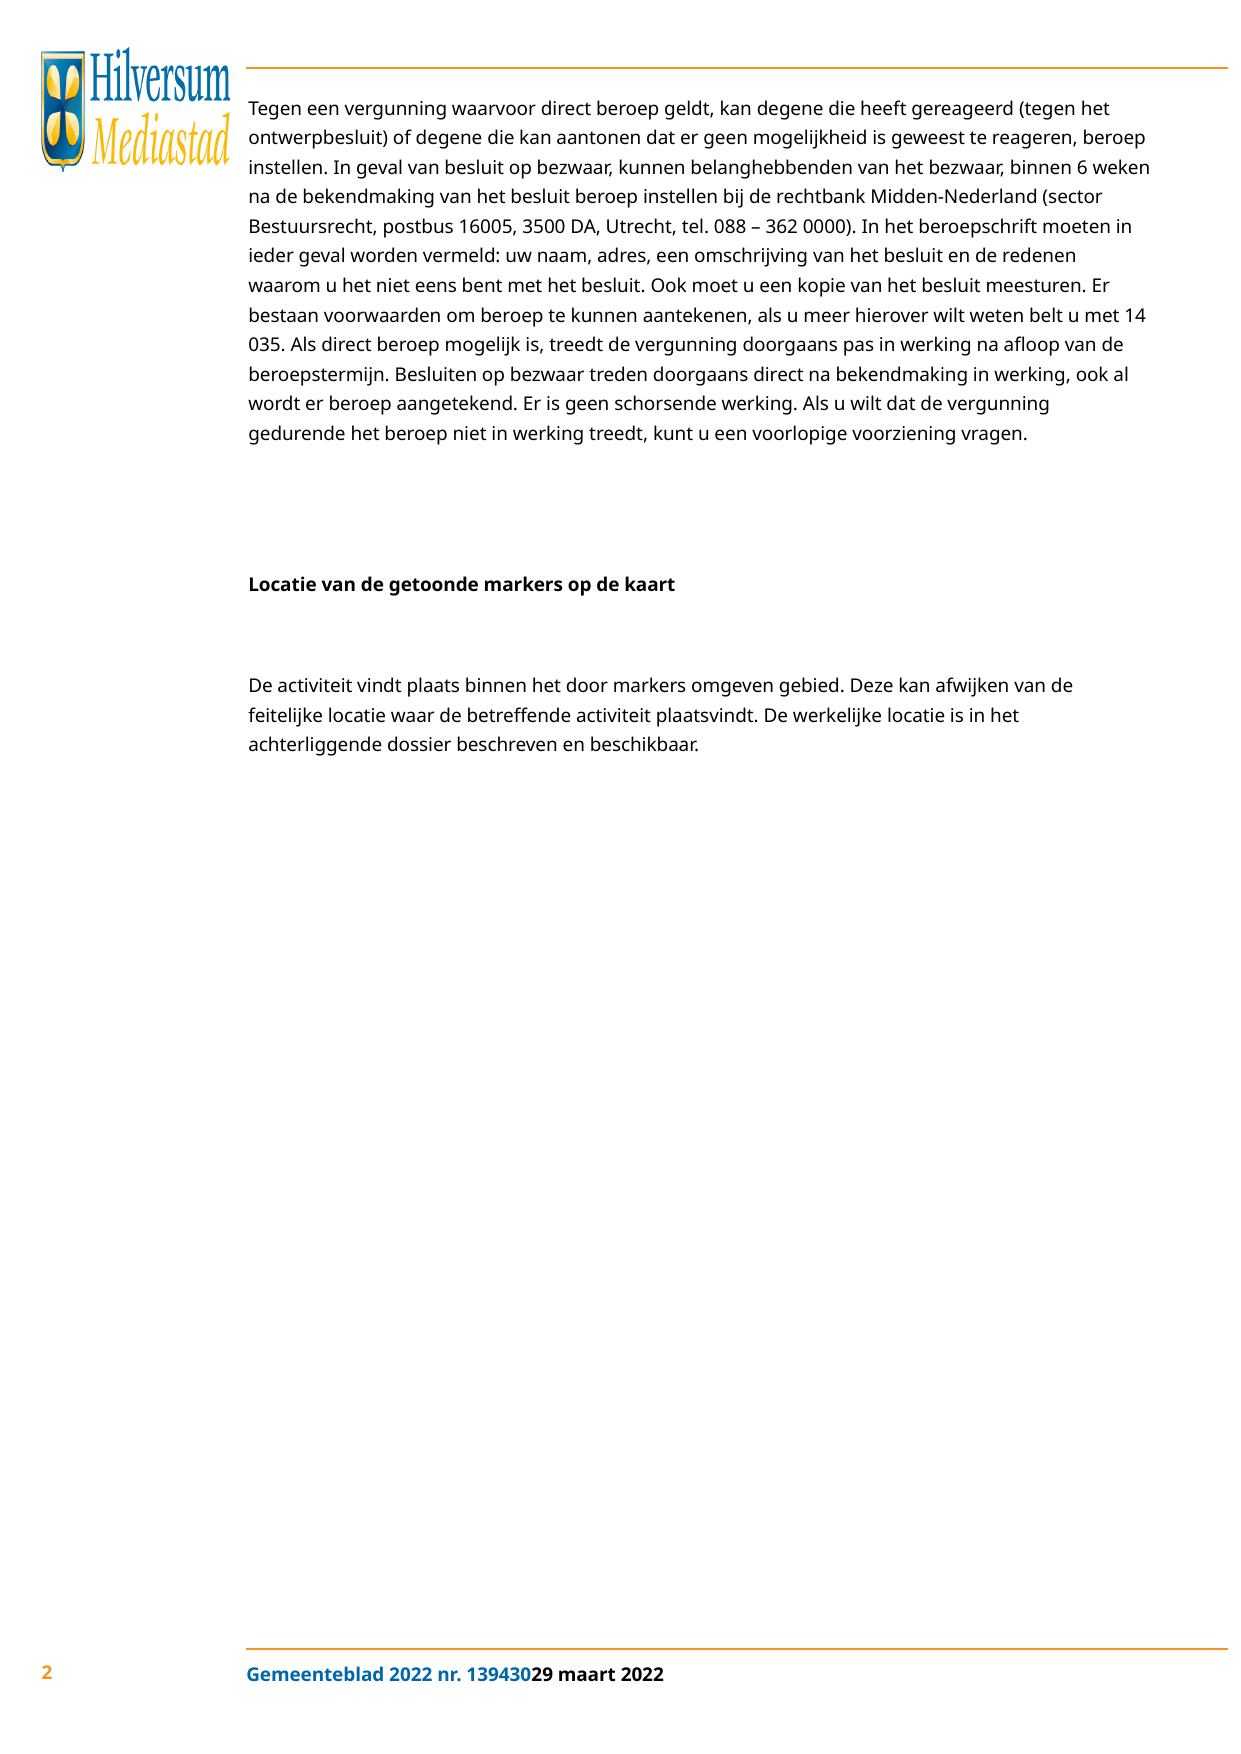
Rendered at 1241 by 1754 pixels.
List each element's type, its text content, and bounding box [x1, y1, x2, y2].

picture [41, 47, 231, 172]
text De activiteit vindt plaats binnen het door markers omgeven gebied. Deze kan afwijken van de feitelijke locatie waar de betreffende activiteit plaatsvindt. De werkelijke locatie is in het achterliggende dossier beschreven en beschikbaar. [248, 672, 1152, 757]
text Tegen een vergunning waarvoor direct beroep geldt, kan degene die heeft gereageerd (tegen het ontwerpbesluit) of degene die kan aantonen dat er geen mogelijkheid is geweest te reageren, beroep instellen. In geval van besluit op bezwaar, kunnen belanghebbenden van het bezwaar, binnen 6 weken na de bekendmaking van het besluit beroep instellen bij de rechtbank Midden-Nederland (sector Bestuursrecht, postbus 16005, 3500 DA, Utrecht, tel. 088 – 362 0000). In het beroepschrift moeten in ieder geval worden vermeld: uw naam, adres, een omschrijving van het besluit en de redenen waarom u het niet eens bent met het besluit. Ook moet u een kopie van het besluit meesturen. Er bestaan voorwaarden om beroep te kunnen aantekenen, als u meer hierover wilt weten belt u met 14 035. Als direct beroep mogelijk is, treedt de vergunning doorgaans pas in werking na afloop van de beroepstermijn. Besluiten op bezwaar treden doorgaans direct na bekendmaking in werking, ook al wordt er beroep aangetekend. Er is geen schorsende werking. Als u wilt dat de vergunning gedurende het beroep niet in werking treedt, kunt u een voorlopige voorziening vragen. [248, 95, 1152, 446]
text Locatie van de getoonde markers op de kaart [248, 571, 1152, 597]
